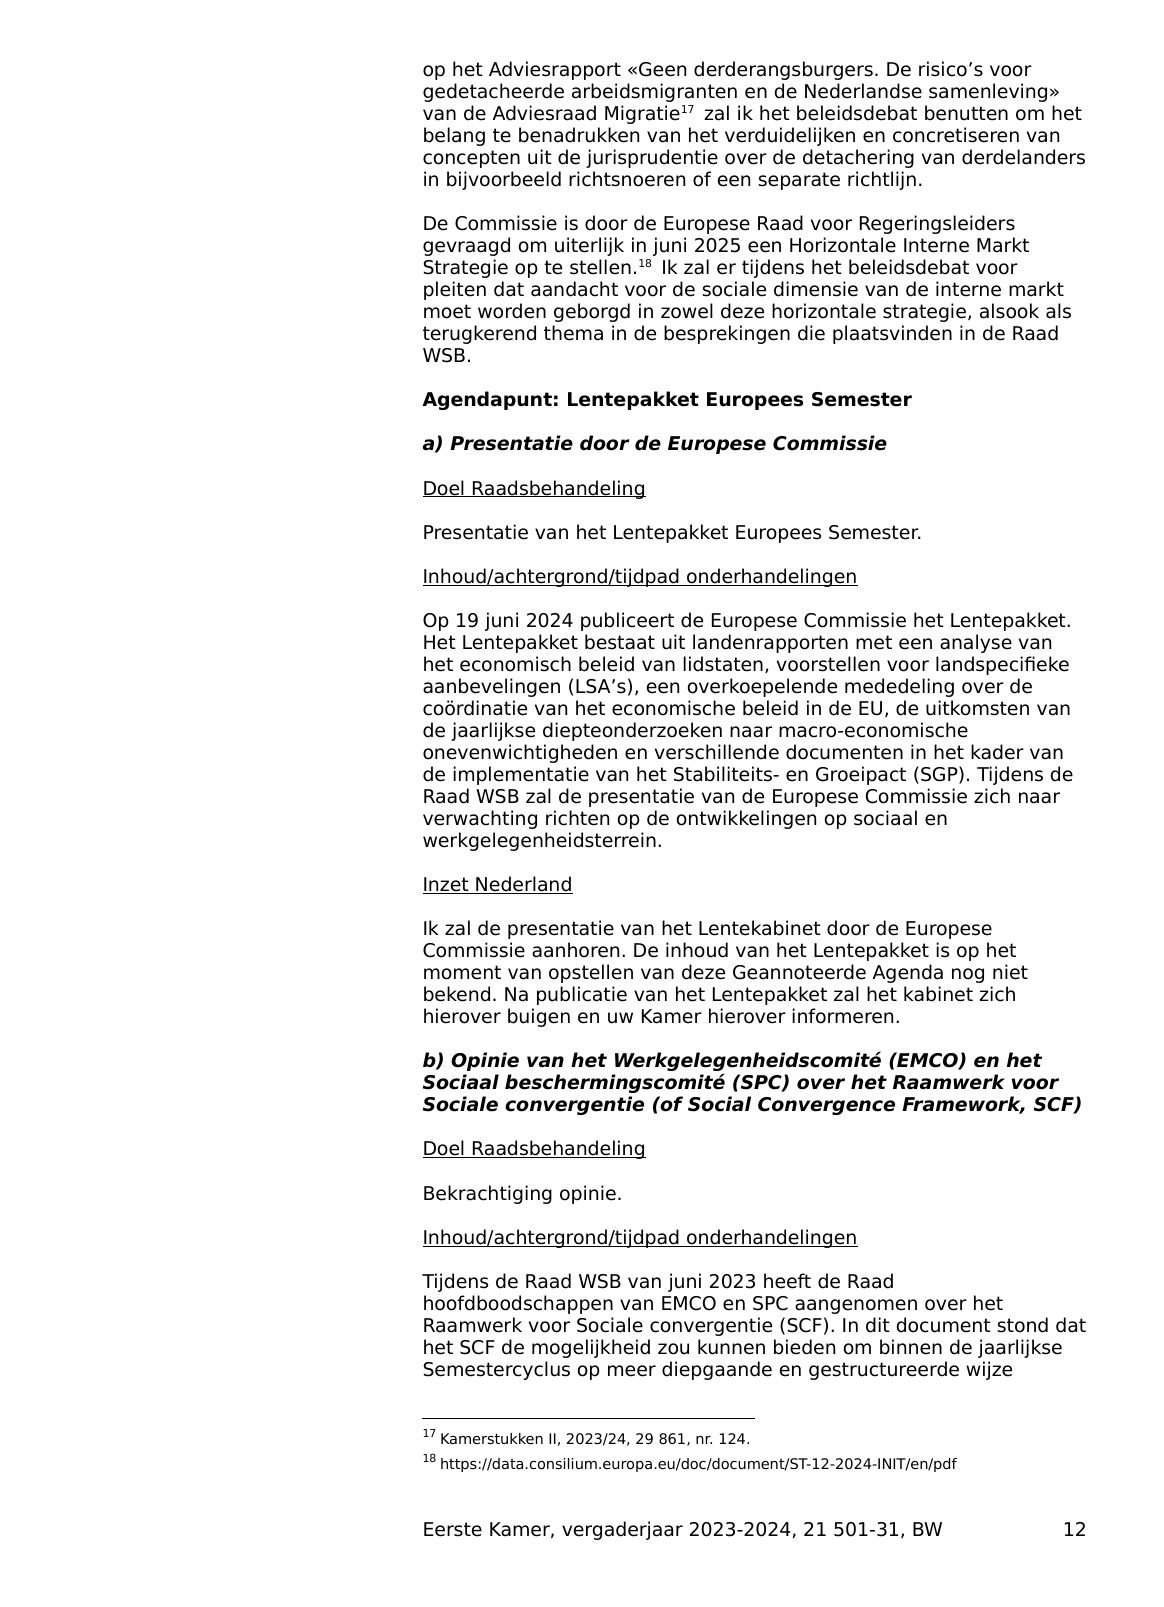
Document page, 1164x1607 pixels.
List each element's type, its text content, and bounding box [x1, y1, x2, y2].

text Kamerstukken II, 2023/24, 29 861, nr. 124. [422, 1427, 1087, 1449]
text Bekrachtiging opinie. [422, 1182, 1087, 1204]
subtitle Agendapunt: Lentepakket Europees Semester [422, 389, 1087, 411]
text Op 19 juni 2024 publiceert de Europese Commissie het Lentepakket. Het Lentepakket bestaat uit landenrapporten met een analyse van het economisch beleid van lidstaten, voorstellen voor landspecifieke aanbevelingen (LSA’s), een overkoepelende mededeling over de coördinatie van het economische beleid in de EU, de uitkomsten van de jaarlijkse diepteonderzoeken naar macro-economische onevenwichtigheden en verschillende documenten in het kader van de implementatie van het Stabiliteits- en Groeipact (SGP). Tijdens de Raad WSB zal de presentatie van de Europese Commissie zich naar verwachting richten op de ontwikkelingen op sociaal en werkgelegenheidsterrein. [422, 610, 1087, 852]
subtitle Doel Raadsbehandeling [422, 1138, 1087, 1160]
text Tijdens de Raad WSB van juni 2023 heeft de Raad hoofdboodschappen van EMCO en SPC aangenomen over het Raamwerk voor Sociale convergentie (SCF). In dit document stond dat het SCF de mogelijkheid zou kunnen bieden om binnen de jaarlijkse Semestercyclus op meer diepgaande en gestructureerde wijze [422, 1271, 1087, 1381]
subtitle Inzet Nederland [422, 874, 1087, 896]
text https://data.consilium.europa.eu/doc/document/ST-12-2024-INIT/en/pdf [422, 1452, 1087, 1474]
subtitle a) Presentatie door de Europese Commissie [422, 433, 1087, 455]
subtitle b) Opinie van het Werkgelegenheidscomité (EMCO) en het Sociaal beschermingscomité (SPC) over het Raamwerk voor Sociale convergentie (of Social Convergence Framework, SCF) [422, 1050, 1087, 1116]
text De Commissie is door de Europese Raad voor Regeringsleiders gevraagd om uiterlijk in juni 2025 een Horizontale Interne Markt Strategie op te stellen. Ik zal er tijdens het beleidsdebat voor pleiten dat aandacht voor de sociale dimensie van de interne markt moet worden geborgd in zowel deze horizontale strategie, alsook als terugkerend thema in de besprekingen die plaatsvinden in de Raad WSB. [422, 213, 1087, 367]
text op het Adviesrapport «Geen derderangsburgers. De risico’s voor gedetacheerde arbeidsmigranten en de Nederlandse samenleving» van de Adviesraad Migratie zal ik het beleidsdebat benutten om het belang te benadrukken van het verduidelijken en concretiseren van concepten uit de jurisprudentie over de detachering van derdelanders in bijvoorbeeld richtsnoeren of een separate richtlijn. [422, 59, 1087, 191]
text Ik zal de presentatie van het Lentekabinet door de Europese Commissie aanhoren. De inhoud van het Lentepakket is op het moment van opstellen van deze Geannoteerde Agenda nog niet bekend. Na publicatie van het Lentepakket zal het kabinet zich hierover buigen en uw Kamer hierover informeren. [422, 918, 1087, 1028]
subtitle Inhoud/achtergrond/tijdpad onderhandelingen [422, 1227, 1087, 1249]
text Presentatie van het Lentepakket Europees Semester. [422, 522, 1087, 544]
subtitle Inhoud/achtergrond/tijdpad onderhandelingen [422, 566, 1087, 588]
subtitle Doel Raadsbehandeling [422, 477, 1087, 499]
